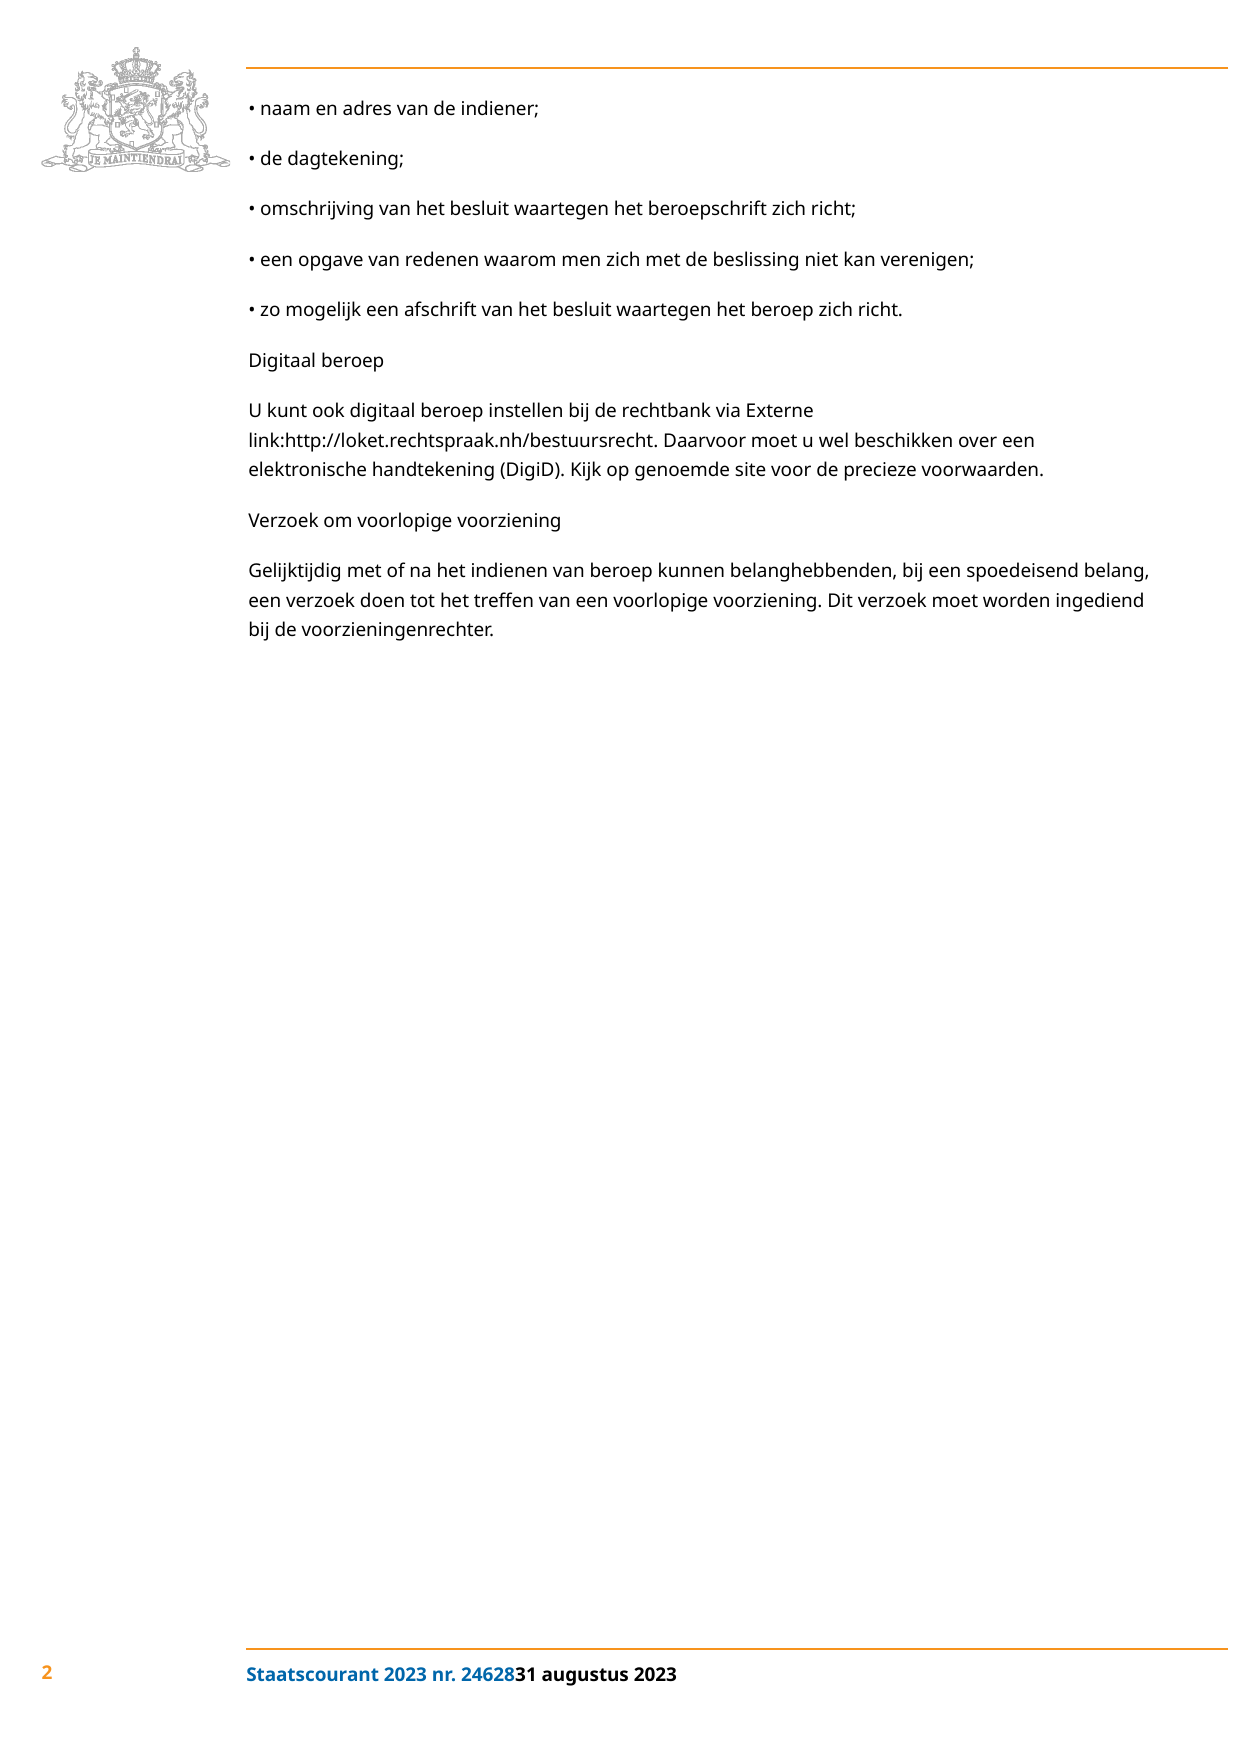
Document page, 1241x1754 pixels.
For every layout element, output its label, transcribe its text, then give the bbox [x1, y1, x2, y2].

text Digitaal beroep [248, 347, 1152, 373]
text • een opgave van redenen waarom men zich met de beslissing niet kan verenigen; [248, 246, 1152, 272]
text • zo mogelijk een afschrift van het besluit waartegen het beroep zich richt. [248, 296, 1152, 322]
text • omschrijving van het besluit waartegen het beroepschrift zich richt; [248, 196, 1152, 221]
text U kunt ook digitaal beroep instellen bij de rechtbank via Externe link:http://loket.rechtspraak.nh/bestuursrecht. Daarvoor moet u wel beschikken over een elektronische handtekening (DigiD). Kijk op genoemde site voor de precieze voorwaarden. [248, 397, 1152, 482]
text • naam en adres van de indiener; [248, 95, 1152, 121]
text • de dagtekening; [248, 145, 1152, 171]
text Gelijktijdig met of na het indienen van beroep kunnen belanghebbenden, bij een spoedeisend belang, een verzoek doen tot het treffen van een voorlopige voorziening. Dit verzoek moet worden ingediend bij de voorzieningenrechter. [248, 557, 1152, 642]
text Verzoek om voorlopige voorziening [248, 507, 1152, 533]
picture [41, 47, 231, 172]
